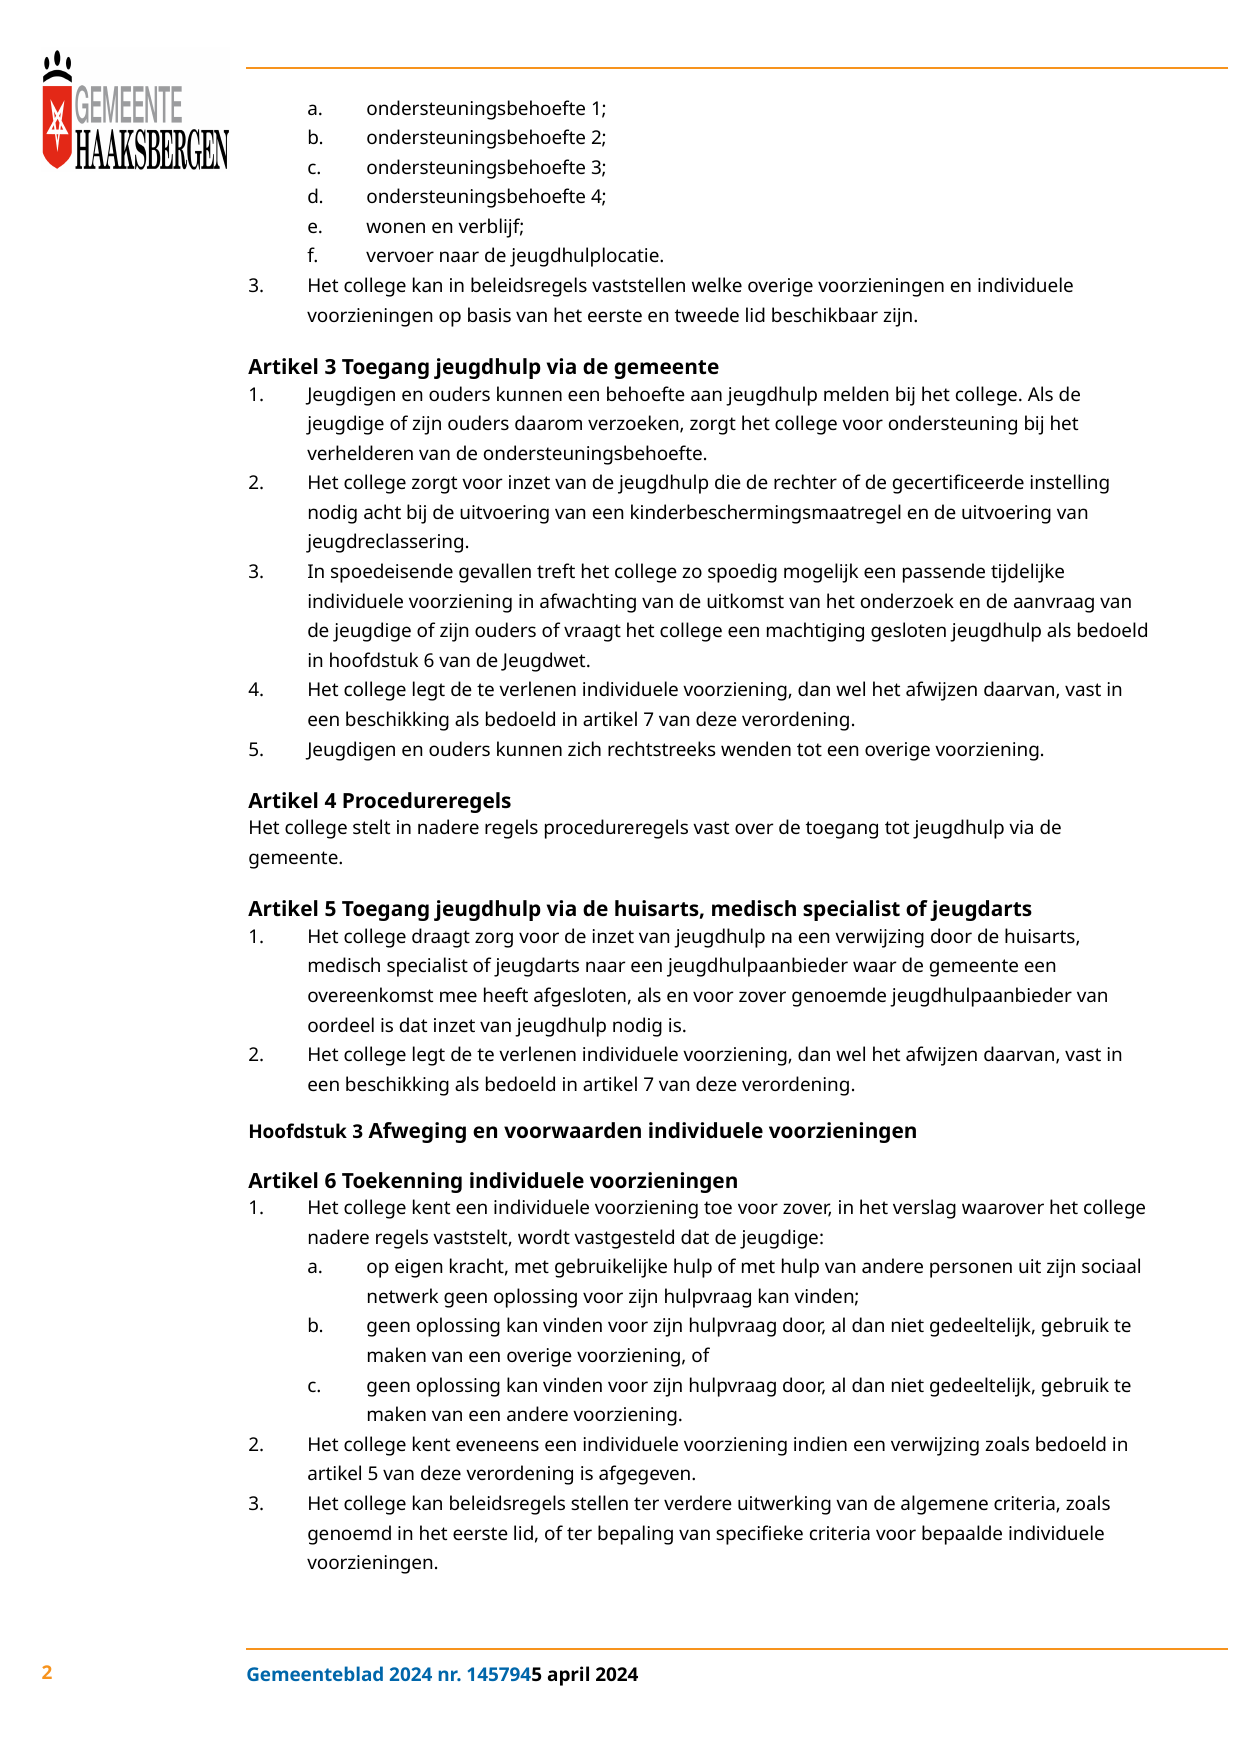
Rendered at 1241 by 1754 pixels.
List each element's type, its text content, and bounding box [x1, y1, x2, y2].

list Het college legt de te verlenen individuele voorziening, dan wel het afwijzen daarvan, vast in een beschikking als bedoeld in artikel 7 van deze verordening. [248, 677, 1152, 732]
list ondersteuningsbehoefte 1; [307, 95, 1152, 121]
list geen oplossing kan vinden voor zijn hulpvraag door, al dan niet gedeeltelijk, gebruik te maken van een andere voorziening. [307, 1372, 1152, 1427]
picture [41, 47, 231, 172]
list Jeugdigen en ouders kunnen zich rechtstreeks wenden tot een overige voorziening. [248, 736, 1152, 761]
text Artikel 4 Procedureregels [248, 786, 1152, 814]
list Het college draagt zorg voor de inzet van jeugdhulp na een verwijzing door de huisarts, medisch specialist of jeugdarts naar een jeugdhulpaanbieder waar de gemeente een overeenkomst mee heeft afgesloten, als en voor zover genoemde jeugdhulpaanbieder van oordeel is dat inzet van jeugdhulp nodig is. [248, 923, 1152, 1037]
list Het college kent eveneens een individuele voorziening indien een verwijzing zoals bedoeld in artikel 5 van deze verordening is afgegeven. [248, 1431, 1152, 1486]
text Hoofdstuk 3 Afweging en voorwaarden individuele voorzieningen [248, 1117, 1152, 1145]
list vervoer naar de jeugdhulplocatie. [307, 243, 1152, 268]
list geen oplossing kan vinden voor zijn hulpvraag door, al dan niet gedeeltelijk, gebruik te maken van een overige voorziening, of [307, 1313, 1152, 1368]
list ondersteuningsbehoefte 4; [307, 183, 1152, 209]
list op eigen kracht, met gebruikelijke hulp of met hulp van andere personen uit zijn sociaal netwerk geen oplossing voor zijn hulpvraag kan vinden; [307, 1253, 1152, 1309]
list Het college kan in beleidsregels vaststellen welke overige voorzieningen en individuele voorzieningen op basis van het eerste en tweede lid beschikbaar zijn. [248, 272, 1152, 328]
list ondersteuningsbehoefte 3; [307, 154, 1152, 180]
list Jeugdigen en ouders kunnen een behoefte aan jeugdhulp melden bij het college. Als de jeugdige of zijn ouders daarom verzoeken, zorgt het college voor ondersteuning bij het verhelderen van de ondersteuningsbehoefte. [248, 381, 1152, 466]
list In spoedeisende gevallen treft het college zo spoedig mogelijk een passende tijdelijke individuele voorziening in afwachting van de uitkomst van het onderzoek en de aanvraag van de jeugdige of zijn ouders of vraagt het college een machtiging gesloten jeugdhulp als bedoeld in hoofdstuk 6 van de Jeugdwet. [248, 558, 1152, 673]
list Het college legt de te verlenen individuele voorziening, dan wel het afwijzen daarvan, vast in een beschikking als bedoeld in artikel 7 van deze verordening. [248, 1041, 1152, 1097]
text Het college stelt in nadere regels procedureregels vast over de toegang tot jeugdhulp via de gemeente. [248, 814, 1152, 870]
list Het college kan beleidsregels stellen ter verdere uitwerking van de algemene criteria, zoals genoemd in het eerste lid, of ter bepaling van specifieke criteria voor bepaalde individuele voorzieningen. [248, 1490, 1152, 1575]
list Het college kent een individuele voorziening toe voor zover, in het verslag waarover het college nadere regels vaststelt, wordt vastgesteld dat de jeugdige: [248, 1194, 1152, 1249]
list wonen en verblijf; [307, 213, 1152, 239]
list ondersteuningsbehoefte 2; [307, 124, 1152, 150]
text Artikel 5 Toegang jeugdhulp via de huisarts, medisch specialist of jeugdarts [248, 894, 1152, 923]
text Artikel 6 Toekenning individuele voorzieningen [248, 1166, 1152, 1194]
list Het college zorgt voor inzet van de jeugdhulp die de rechter of de gecertificeerde instelling nodig acht bij de uitvoering van een kinderbeschermingsmaatregel en de uitvoering van jeugdreclassering. [248, 469, 1152, 554]
text Artikel 3 Toegang jeugdhulp via de gemeente [248, 352, 1152, 381]
